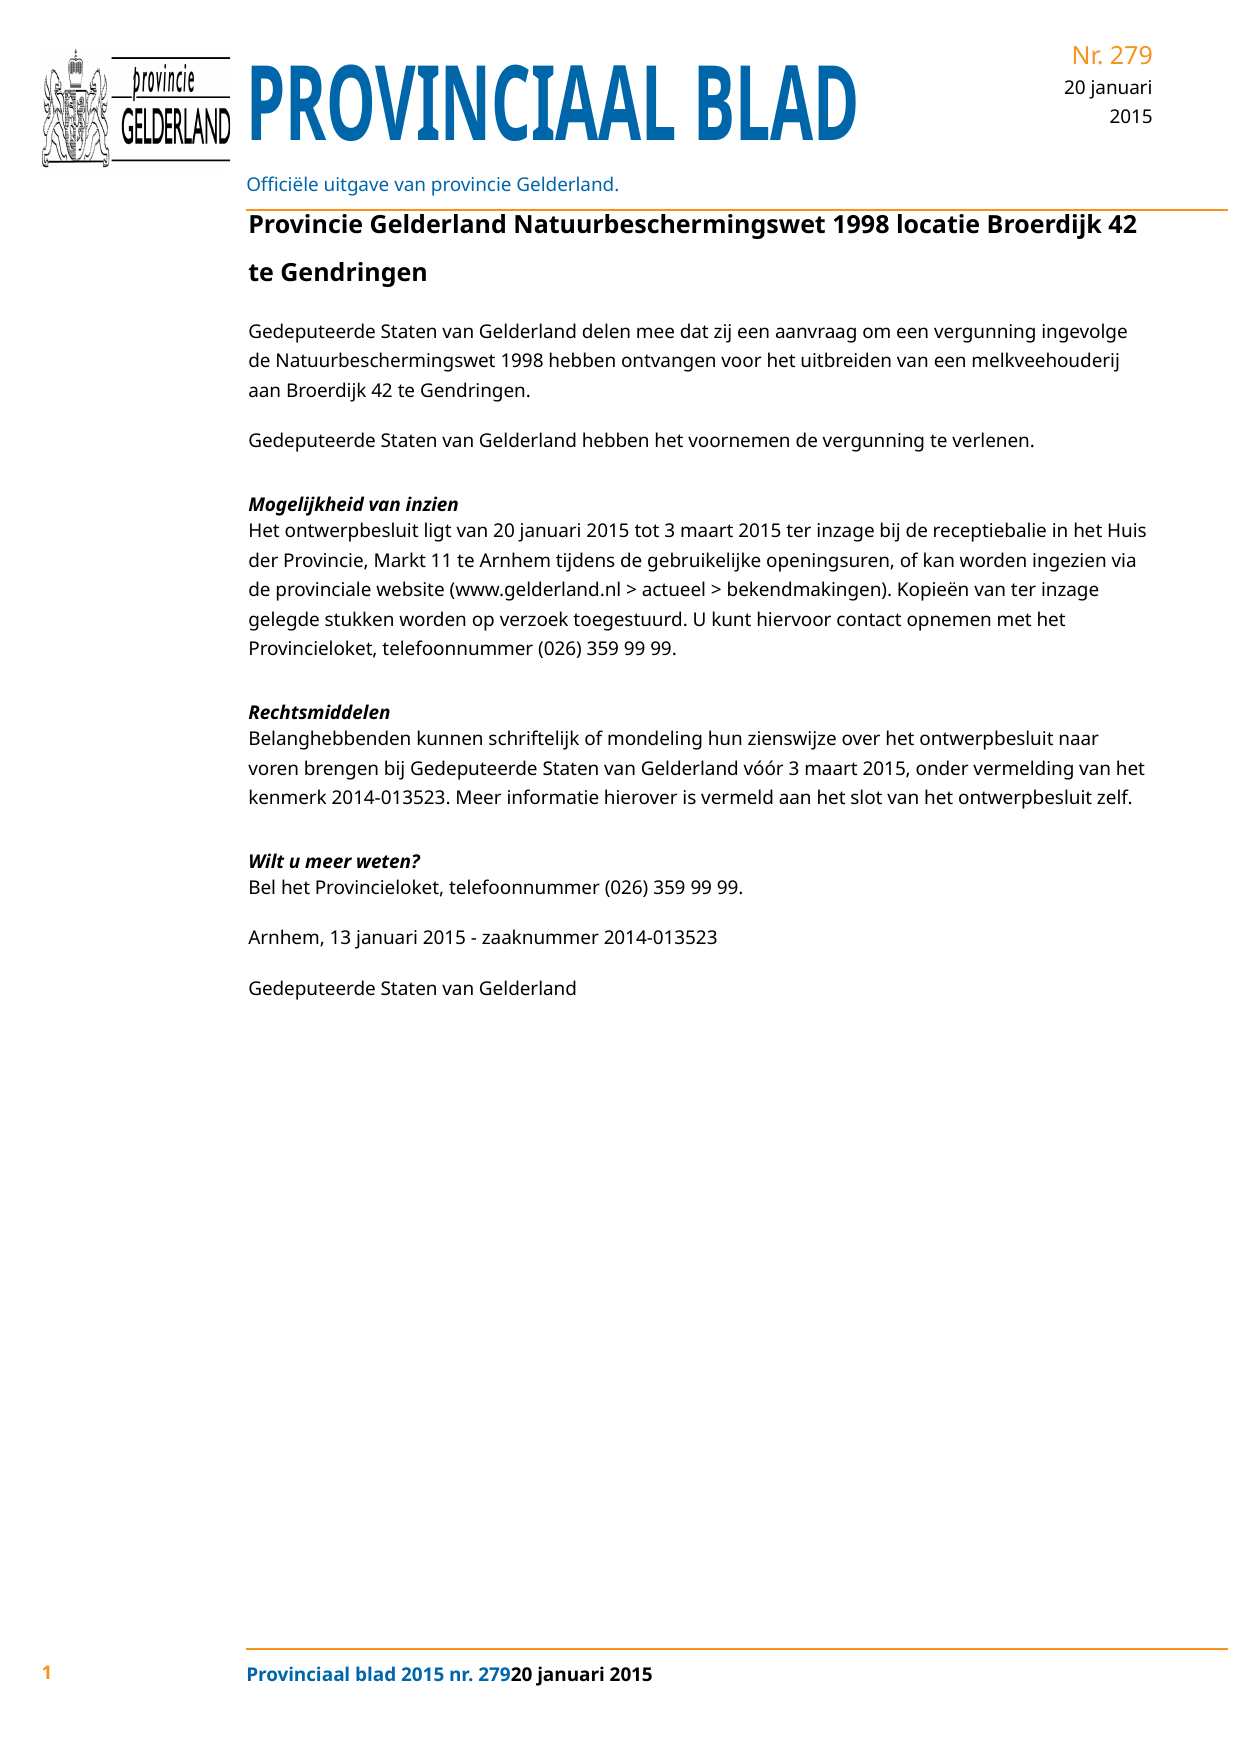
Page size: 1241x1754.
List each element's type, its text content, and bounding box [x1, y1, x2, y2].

text Bel het Provincieloket, telefoonnummer (026) 359 99 99. [248, 874, 1152, 900]
text Belanghebbenden kunnen schriftelijk of mondeling hun zienswijze over het ontwerpbesluit naar voren brengen bij Gedeputeerde Staten van Gelderland vóór 3 maart 2015, onder vermelding van het kenmerk 2014-013523. Meer informatie hierover is vermeld aan het slot van het ontwerpbesluit zelf. [248, 725, 1152, 810]
text Gedeputeerde Staten van Gelderland [248, 975, 1152, 1001]
picture [41, 47, 231, 172]
text Het ontwerpbesluit ligt van 20 januari 2015 tot 3 maart 2015 ter inzage bij de receptiebalie in het Huis der Provincie, Markt 11 te Arnhem tijdens de gebruikelijke openingsuren, of kan worden ingezien via de provinciale website (www.gelderland.nl > actueel > bekendmakingen). Kopieën van ter inzage gelegde stukken worden op verzoek toegestuurd. U kunt hiervoor contact opnemen met het Provincieloket, telefoonnummer (026) 359 99 99. [248, 517, 1152, 661]
text Wilt u meer weten? [248, 848, 1152, 874]
text Arnhem, 13 januari 2015 - zaaknummer 2014-013523 [248, 924, 1152, 950]
text Mogelijkheid van inzien [248, 491, 1152, 517]
text Gedeputeerde Staten van Gelderland hebben het voornemen de vergunning te verlenen. [248, 427, 1152, 453]
text Gedeputeerde Staten van Gelderland delen mee dat zij een aanvraag om een vergunning ingevolge de Natuurbeschermingswet 1998 hebben ontvangen voor het uitbreiden van een melkveehouderij aan Broerdijk 42 te Gendringen. [248, 318, 1152, 403]
text Rechtsmiddelen [248, 699, 1152, 725]
text Provincie Gelderland Natuurbeschermingswet 1998 locatie Broerdijk 42 te Gendringen [248, 211, 1152, 288]
